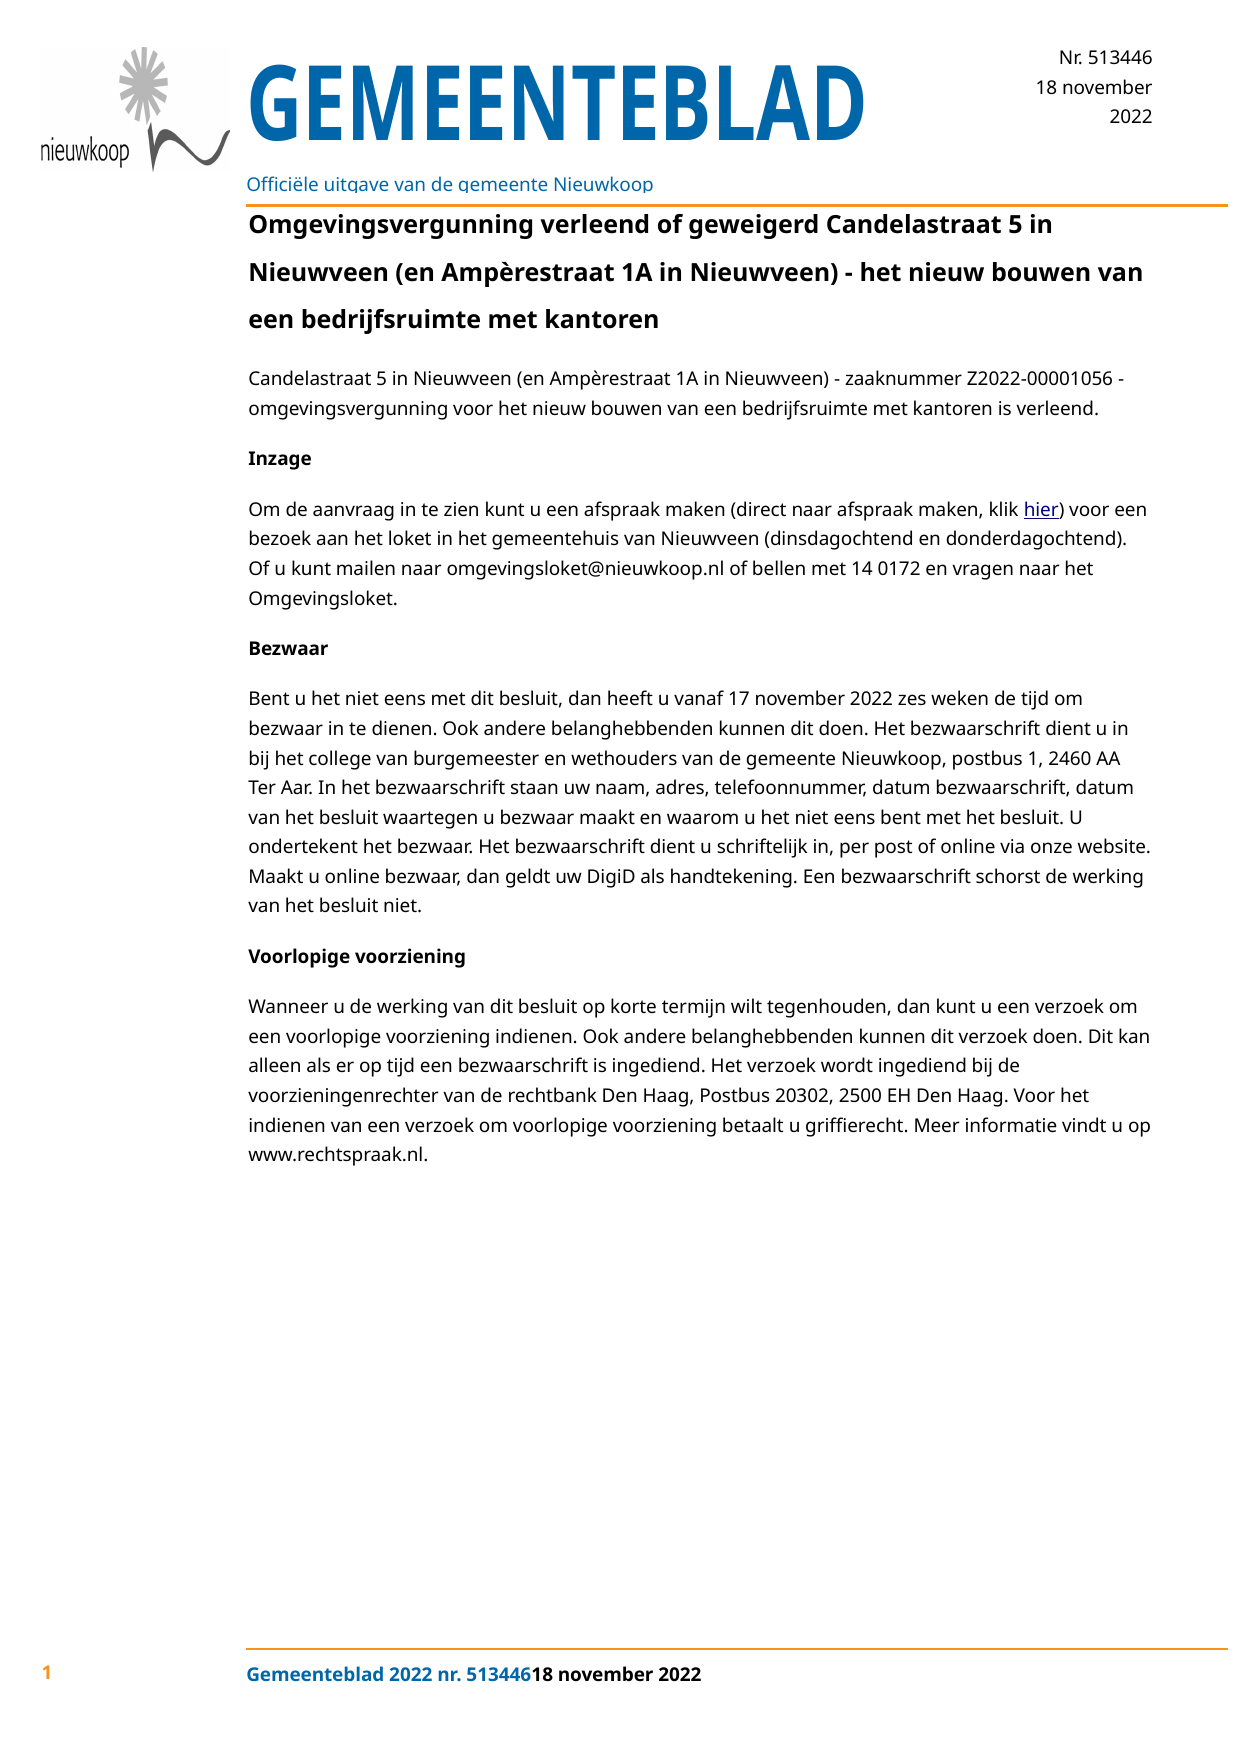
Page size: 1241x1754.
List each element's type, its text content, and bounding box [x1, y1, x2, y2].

text Wanneer u de werking van dit besluit op korte termijn wilt tegenhouden, dan kunt u een verzoek om een voorlopige voorziening indienen. Ook andere belanghebbenden kunnen dit verzoek doen. Dit kan alleen als er op tijd een bezwaarschrift is ingediend. Het verzoek wordt ingediend bij de voorzieningenrechter van de rechtbank Den Haag, Postbus 20302, 2500 EH Den Haag. Voor het indienen van een verzoek om voorlopige voorziening betaalt u griffierecht. Meer informatie vindt u op www.rechtspraak.nl. [248, 993, 1152, 1167]
text Omgevingsvergunning verleend of geweigerd Candelastraat 5 in Nieuwveen (en Ampèrestraat 1A in Nieuwveen) - het nieuw bouwen van een bedrijfsruimte met kantoren [248, 207, 1152, 336]
text Bezwaar [248, 635, 1152, 661]
text Candelastraat 5 in Nieuwveen (en Ampèrestraat 1A in Nieuwveen) - zaaknummer Z2022-00001056 - omgevingsvergunning voor het nieuw bouwen van een bedrijfsruimte met kantoren is verleend. [248, 366, 1152, 421]
picture [41, 47, 231, 172]
text Om de aanvraag in te zien kunt u een afspraak maken (direct naar afspraak maken, klik hier) voor een bezoek aan het loket in het gemeentehuis van Nieuwveen (dinsdagochtend en donderdagochtend). Of u kunt mailen naar omgevingsloket@nieuwkoop.nl of bellen met 14 0172 en vragen naar het Omgevingsloket. [248, 496, 1152, 610]
text Inzage [248, 446, 1152, 471]
text Bent u het niet eens met dit besluit, dan heeft u vanaf 17 november 2022 zes weken de tijd om bezwaar in te dienen. Ook andere belanghebbenden kunnen dit doen. Het bezwaarschrift dient u in bij het college van burgemeester en wethouders van de gemeente Nieuwkoop, postbus 1, 2460 AA Ter Aar. In het bezwaarschrift staan uw naam, adres, telefoonnummer, datum bezwaarschrift, datum van het besluit waartegen u bezwaar maakt en waarom u het niet eens bent met het besluit. U ondertekent het bezwaar. Het bezwaarschrift dient u schriftelijk in, per post of online via onze website. Maakt u online bezwaar, dan geldt uw DigiD als handtekening. Een bezwaarschrift schorst de werking van het besluit niet. [248, 686, 1152, 918]
text Voorlopige voorziening [248, 943, 1152, 969]
